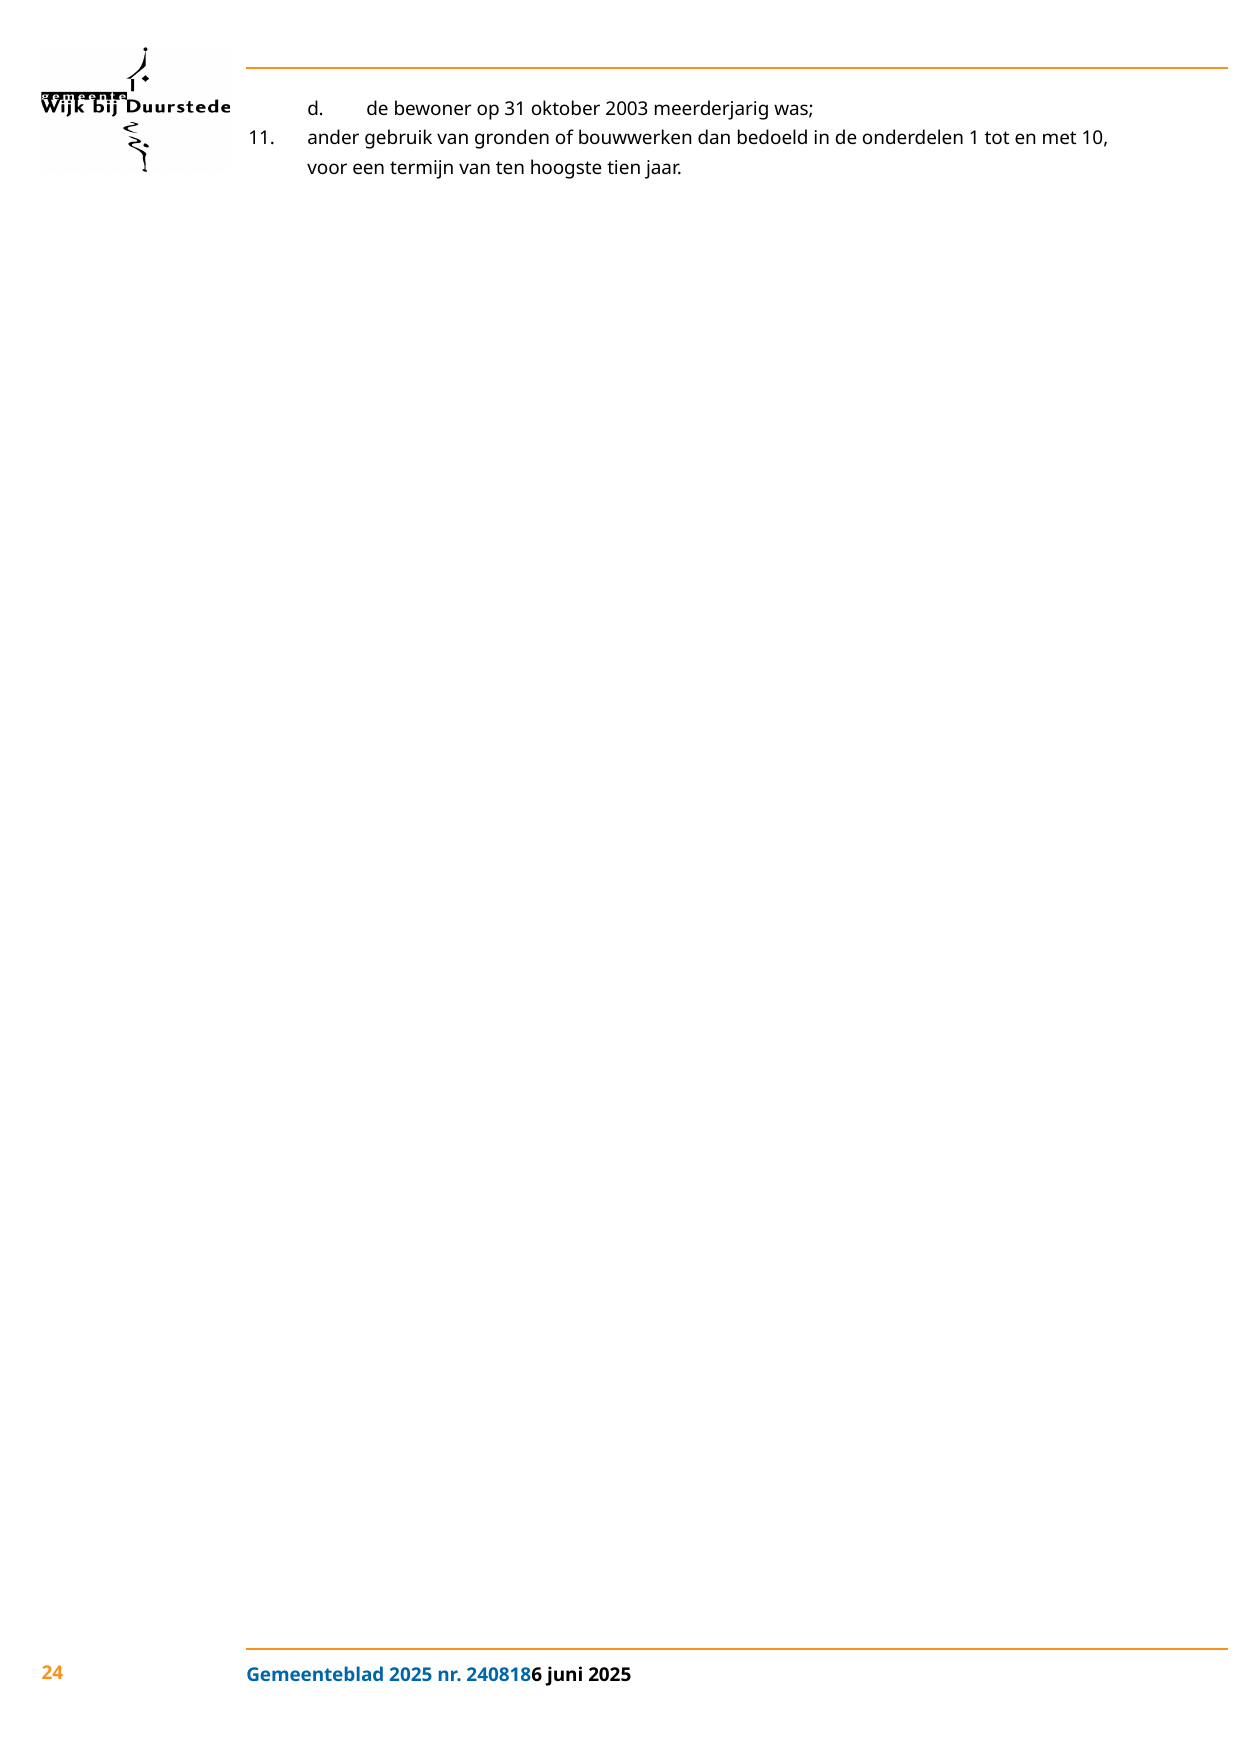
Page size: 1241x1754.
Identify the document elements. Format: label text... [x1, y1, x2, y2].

list ander gebruik van gronden of bouwwerken dan bedoeld in de onderdelen 1 tot en met 10, voor een termijn van ten hoogste tien jaar. [248, 124, 1152, 180]
picture [41, 47, 231, 172]
list de bewoner op 31 oktober 2003 meerderjarig was; [307, 95, 1152, 121]
